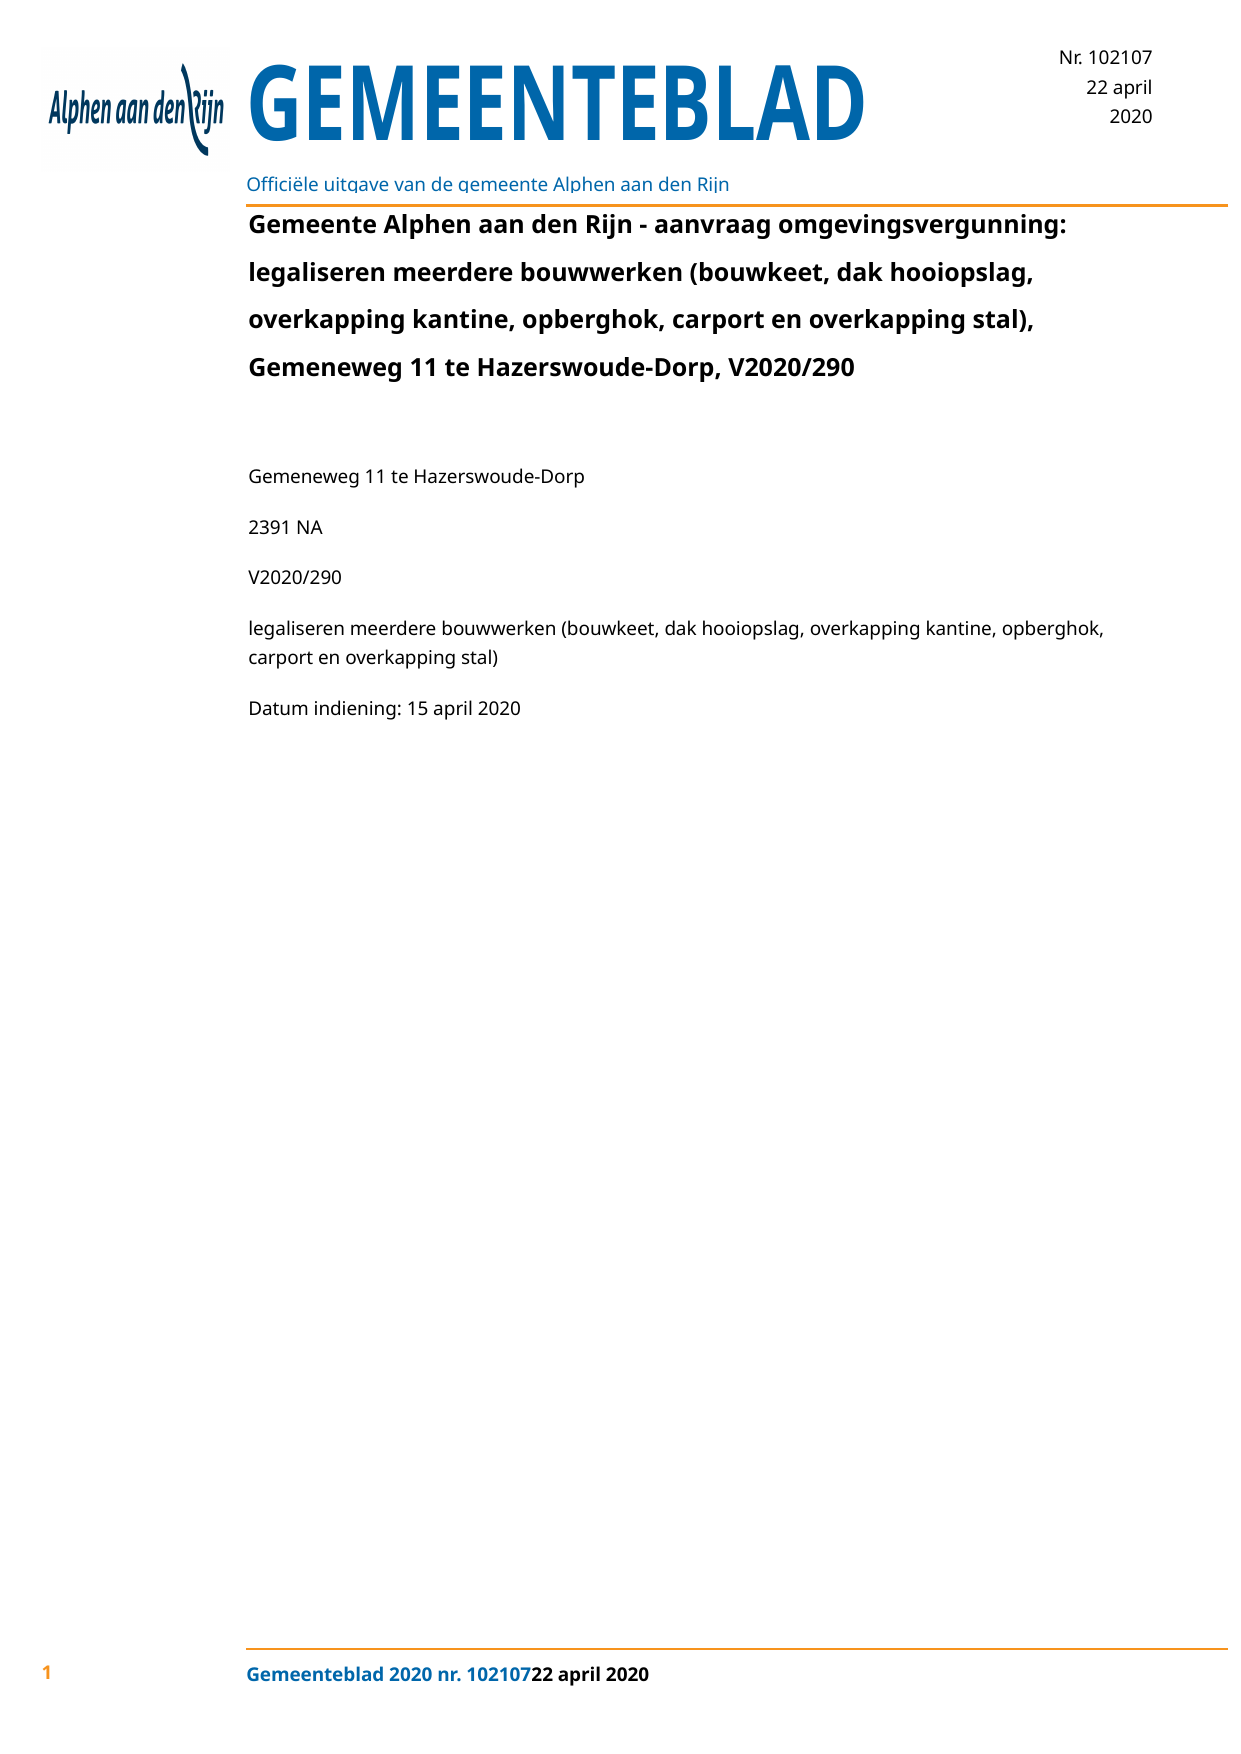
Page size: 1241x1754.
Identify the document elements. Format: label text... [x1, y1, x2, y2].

text legaliseren meerdere bouwwerken (bouwkeet, dak hooiopslag, overkapping kantine, opberghok, carport en overkapping stal) [248, 615, 1152, 670]
text Gemeente Alphen aan den Rijn - aanvraag omgevingsvergunning: legaliseren meerdere bouwwerken (bouwkeet, dak hooiopslag, overkapping kantine, opberghok, carport en overkapping stal), Gemeneweg 11 te Hazerswoude-Dorp, V2020/290 [248, 207, 1152, 384]
text 2391 NA [248, 514, 1152, 540]
text Datum indiening: 15 april 2020 [248, 695, 1152, 721]
text Gemeneweg 11 te Hazerswoude-Dorp [248, 463, 1152, 489]
picture [41, 47, 231, 172]
text V2020/290 [248, 564, 1152, 590]
